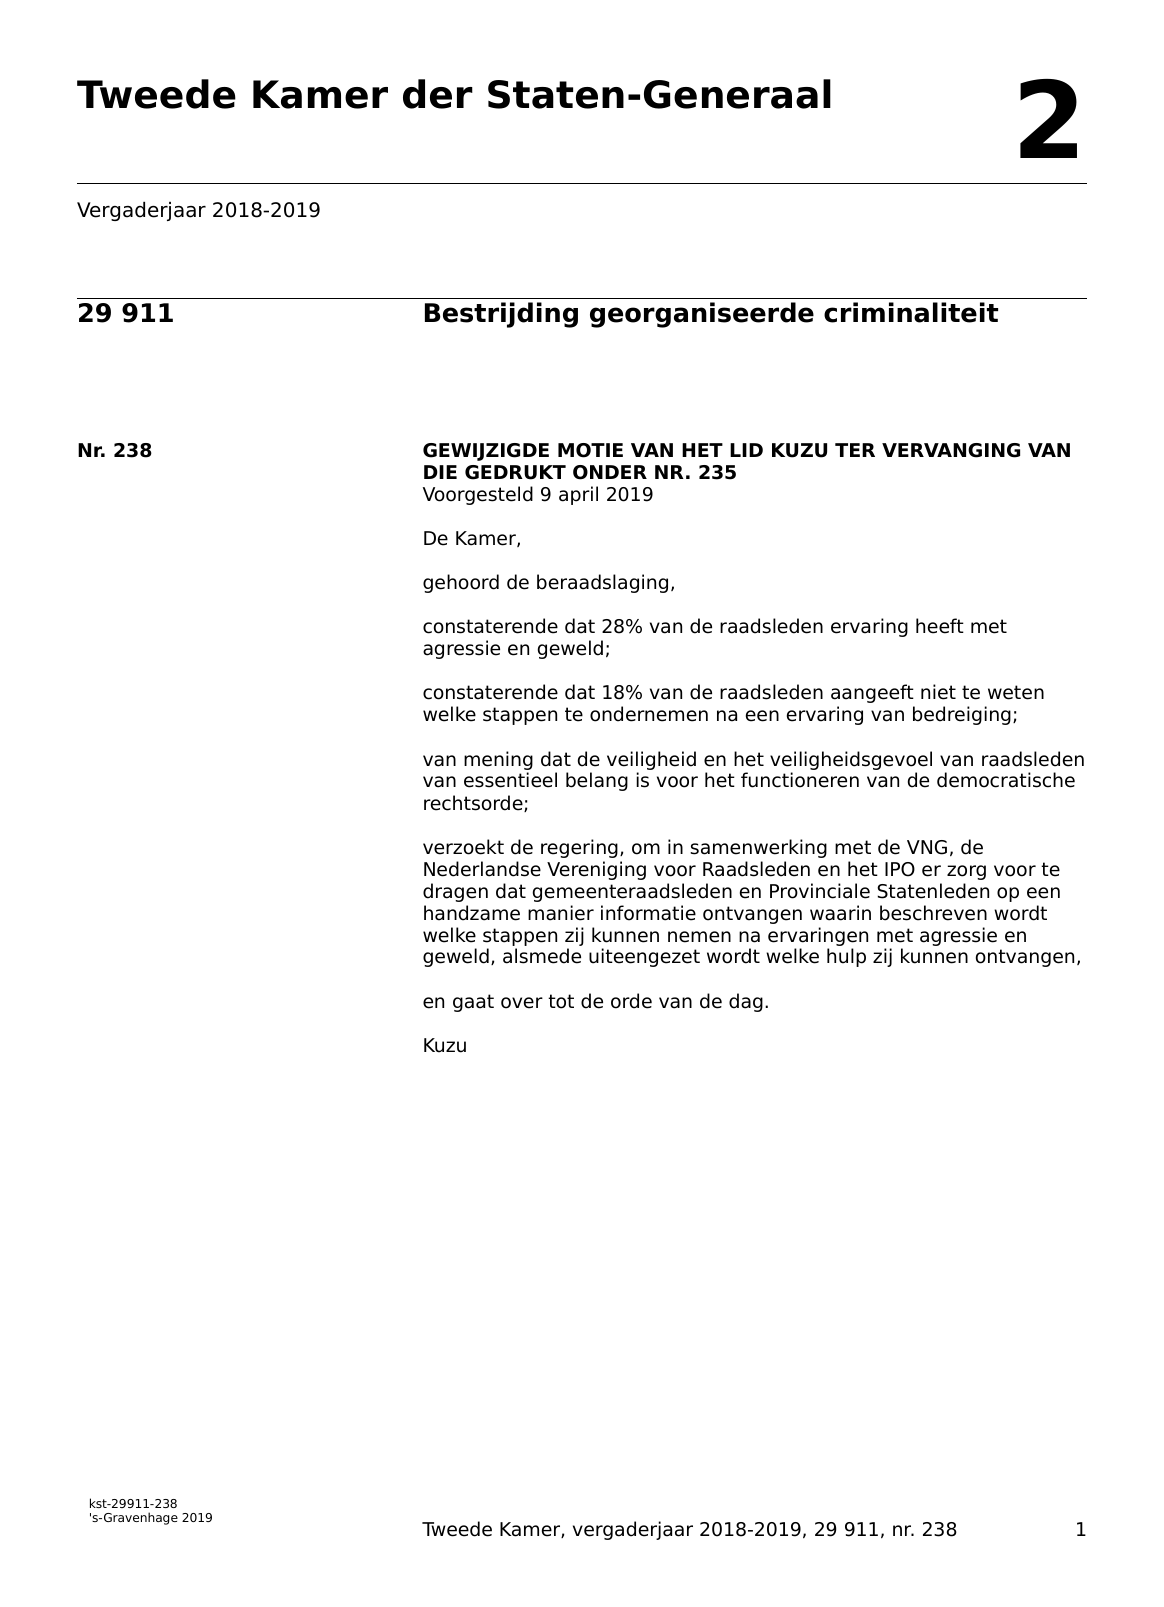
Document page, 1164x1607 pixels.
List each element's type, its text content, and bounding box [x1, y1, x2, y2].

table_header Tweede Kamer der Staten-Generaal [77, 59, 886, 183]
text Voorgesteld 9 april 2019 [422, 484, 1087, 506]
text van mening dat de veiligheid en het veiligheidsgevoel van raadsleden van essentieel belang is voor het functioneren van de democratische rechtsorde; [422, 748, 1087, 814]
text verzoekt de regering, om in samenwerking met de VNG, de Nederlandse Vereniging voor Raadsleden en het IPO er zorg voor te dragen dat gemeenteraadsleden en Provinciale Statenleden op een handzame manier informatie ontvangen waarin beschreven wordt welke stappen zij kunnen nemen na ervaringen met agressie en geweld, alsmede uiteengezet wordt welke hulp zij kunnen ontvangen, [422, 837, 1087, 968]
text constaterende dat 28% van de raadsleden ervaring heeft met agressie en geweld; [422, 616, 1087, 660]
subtitle Nr. 238 GEWIJZIGDE MOTIE VAN HET LID KUZU TER VERVANGING VAN DIE GEDRUKT ONDER NR. 235 [77, 440, 1087, 484]
text en gaat over tot de orde van de dag. [422, 991, 1087, 1013]
text constaterende dat 18% van de raadsleden aangeeft niet te weten welke stappen te ondernemen na een ervaring van bedreiging; [422, 682, 1087, 726]
text gehoord de beraadslaging, [422, 572, 1087, 594]
text kst-29911-238 [88, 1497, 323, 1511]
text De Kamer, [422, 528, 1087, 550]
table_header 2 [886, 59, 1087, 183]
subtitle 29 911 Bestrijding georganiseerde criminaliteit [77, 299, 1087, 329]
text 's-Gravenhage 2019 [88, 1511, 323, 1525]
table_cell Vergaderjaar 2018-2019 [77, 184, 1087, 298]
text Kuzu [422, 1035, 1087, 1057]
